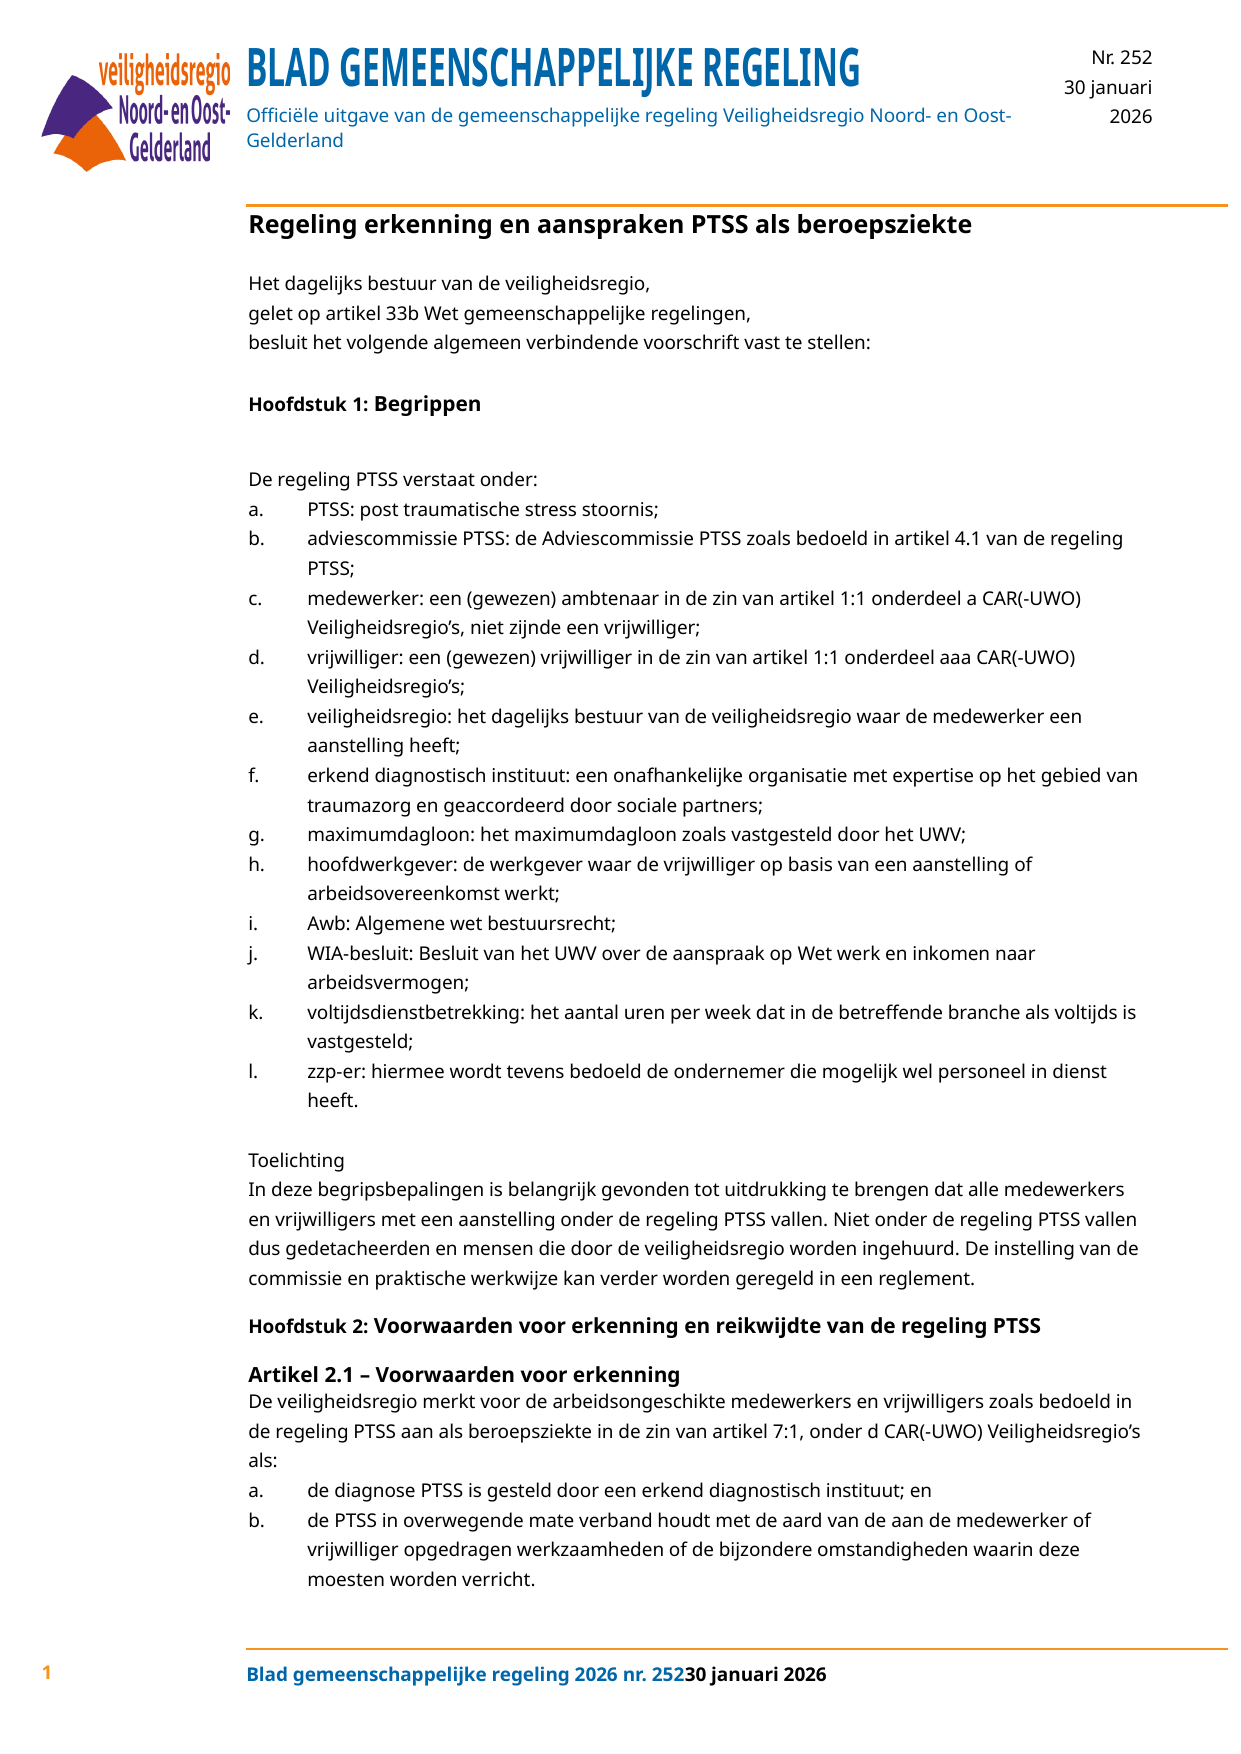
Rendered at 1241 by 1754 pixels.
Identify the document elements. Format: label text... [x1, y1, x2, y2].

list WIA-besluit: Besluit van het UWV over de aanspraak op Wet werk en inkomen naar arbeidsvermogen; [248, 940, 1152, 995]
list medewerker: een (gewezen) ambtenaar in de zin van artikel 1:1 onderdeel a CAR(-UWO) Veiligheidsregio’s, niet zijnde een vrijwilliger; [248, 585, 1152, 640]
text In deze begripsbepalingen is belangrijk gevonden tot uitdrukking te brengen dat alle medewerkers en vrijwilligers met een aanstelling onder de regeling PTSS vallen. Niet onder de regeling PTSS vallen dus gedetacheerden en mensen die door de veiligheidsregio worden ingehuurd. De instelling van de commissie en praktische werkwijze kan verder worden geregeld in een reglement. [248, 1176, 1152, 1291]
list zzp-er: hiermee wordt tevens bedoeld de ondernemer die mogelijk wel personeel in dienst heeft. [248, 1058, 1152, 1113]
text besluit het volgende algemeen verbindende voorschrift vast te stellen: [248, 329, 1152, 355]
list vrijwilliger: een (gewezen) vrijwilliger in de zin van artikel 1:1 onderdeel aaa CAR(-UWO) Veiligheidsregio’s; [248, 644, 1152, 699]
list de diagnose PTSS is gesteld door een erkend diagnostisch instituut; en [248, 1477, 1152, 1503]
text Het dagelijks bestuur van de veiligheidsregio, [248, 270, 1152, 296]
list PTSS: post traumatische stress stoornis; [248, 496, 1152, 522]
list Awb: Algemene wet bestuursrecht; [248, 910, 1152, 936]
list maximumdagloon: het maximumdagloon zoals vastgesteld door het UWV; [248, 821, 1152, 847]
text Hoofdstuk 2: Voorwaarden voor erkenning en reikwijdte van de regeling PTSS [248, 1311, 1152, 1339]
list voltijdsdienstbetrekking: het aantal uren per week dat in de betreffende branche als voltijds is vastgesteld; [248, 999, 1152, 1054]
text Artikel 2.1 – Voorwaarden voor erkenning [248, 1360, 1152, 1388]
text Regeling erkenning en aanspraken PTSS als beroepsziekte [248, 207, 1152, 241]
text Toelichting [248, 1147, 1152, 1172]
text De veiligheidsregio merkt voor de arbeidsongeschikte medewerkers en vrijwilligers zoals bedoeld in de regeling PTSS aan als beroepsziekte in de zin van artikel 7:1, onder d CAR(-UWO) Veiligheidsregio’s als: [248, 1388, 1152, 1473]
text Hoofdstuk 1: Begrippen [248, 389, 1152, 417]
text gelet op artikel 33b Wet gemeenschappelijke regelingen, [248, 300, 1152, 326]
list erkend diagnostisch instituut: een onafhankelijke organisatie met expertise op het gebied van traumazorg en geaccordeerd door sociale partners; [248, 762, 1152, 817]
list hoofdwerkgever: de werkgever waar de vrijwilliger op basis van een aanstelling of arbeidsovereenkomst werkt; [248, 851, 1152, 906]
list veiligheidsregio: het dagelijks bestuur van de veiligheidsregio waar de medewerker een aanstelling heeft; [248, 703, 1152, 758]
list adviescommissie PTSS: de Adviescommissie PTSS zoals bedoeld in artikel 4.1 van de regeling PTSS; [248, 526, 1152, 581]
picture [41, 47, 231, 172]
text De regeling PTSS verstaat onder: [248, 466, 1152, 492]
list de PTSS in overwegende mate verband houdt met de aard van de aan de medewerker of vrijwilliger opgedragen werkzaamheden of de bijzondere omstandigheden waarin deze moesten worden verricht. [248, 1507, 1152, 1592]
